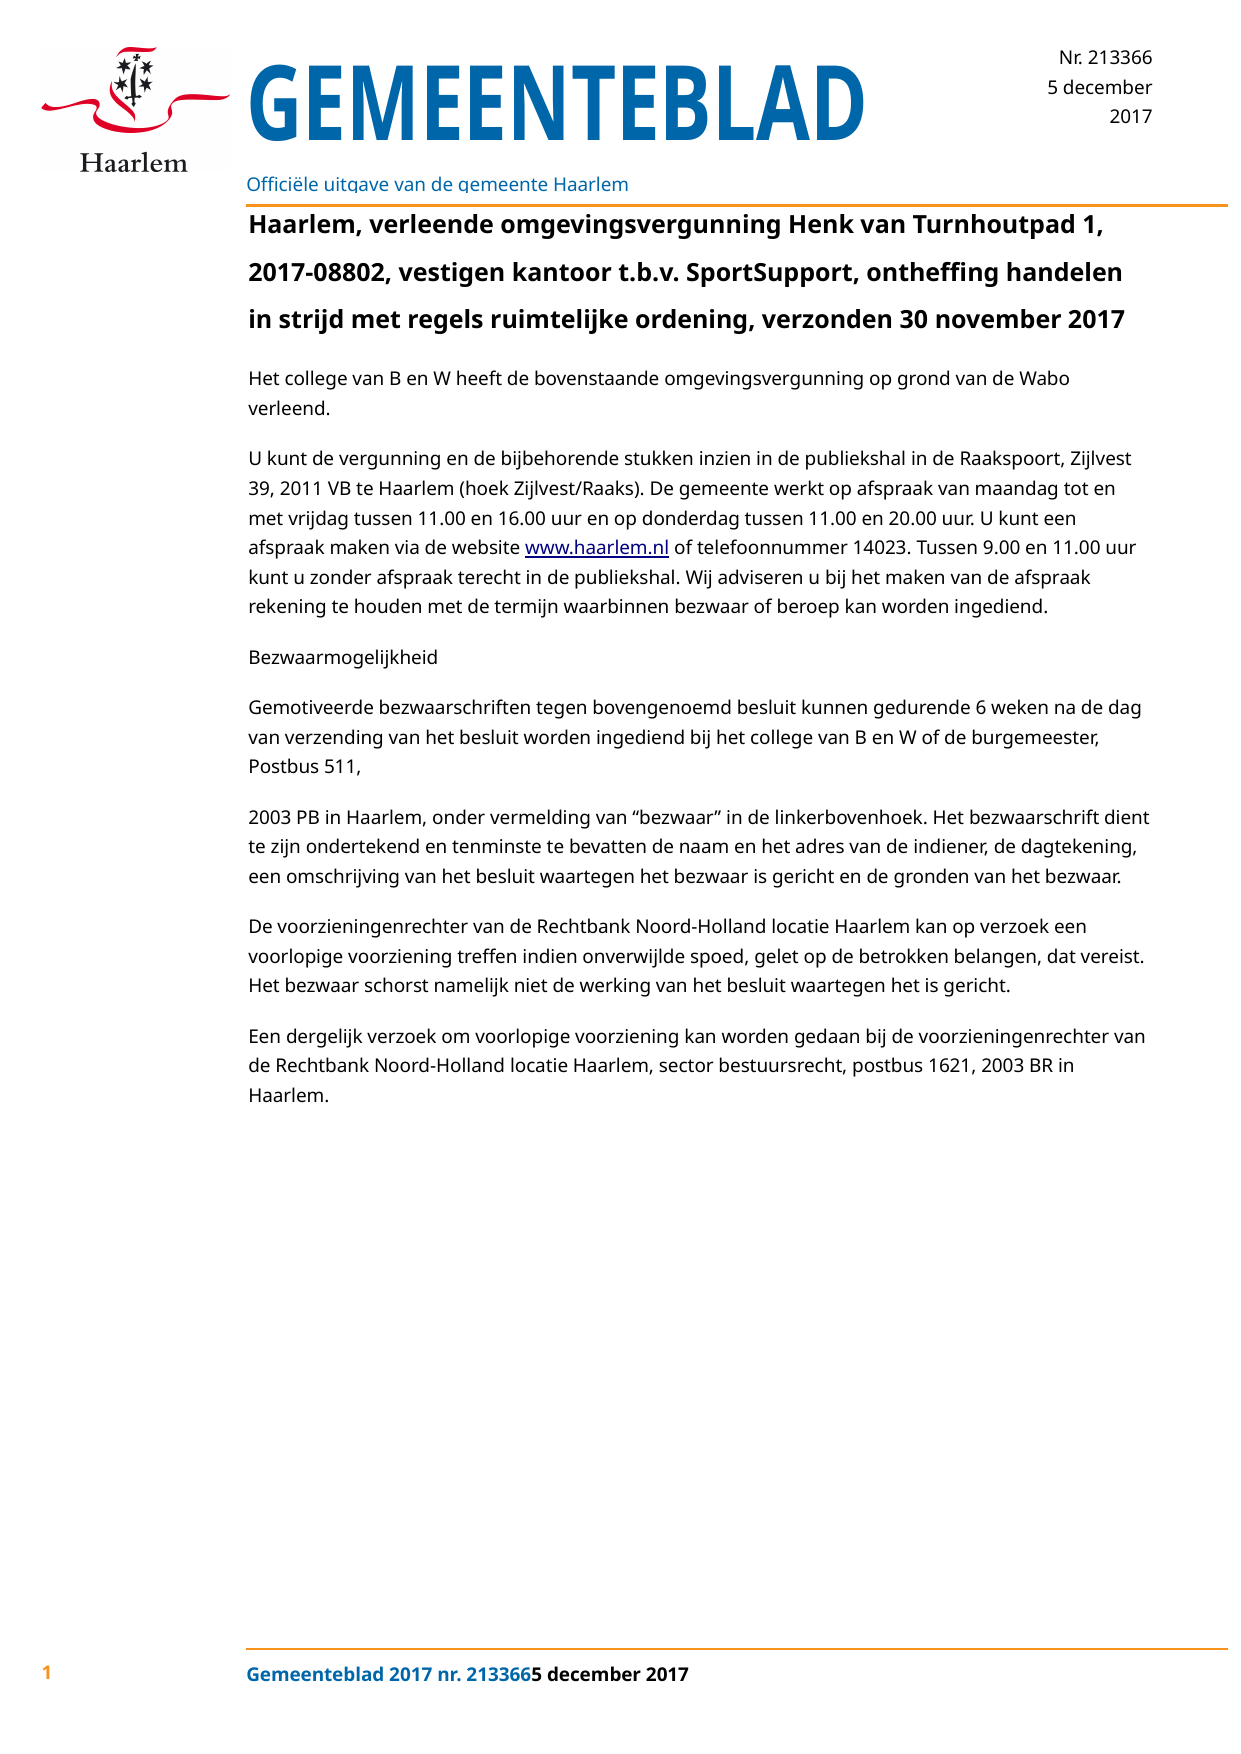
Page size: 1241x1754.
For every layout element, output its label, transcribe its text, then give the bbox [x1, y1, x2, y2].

text Bezwaarmogelijkheid [248, 644, 1152, 669]
text Het college van B en W heeft de bovenstaande omgevingsvergunning op grond van de Wabo verleend. [248, 366, 1152, 421]
text De voorzieningenrechter van de Rechtbank Noord-Holland locatie Haarlem kan op verzoek een voorlopige voorziening treffen indien onverwijlde spoed, gelet op de betrokken belangen, dat vereist. Het bezwaar schorst namelijk niet de werking van het besluit waartegen het is gericht. [248, 913, 1152, 998]
text Gemotiveerde bezwaarschriften tegen bovengenoemd besluit kunnen gedurende 6 weken na de dag van verzending van het besluit worden ingediend bij het college van B en W of de burgemeester, Postbus 511, [248, 694, 1152, 779]
text Haarlem, verleende omgevingsvergunning Henk van Turnhoutpad 1, 2017-08802, vestigen kantoor t.b.v. SportSupport, ontheffing handelen in strijd met regels ruimtelijke ordening, verzonden 30 november 2017 [248, 207, 1152, 336]
text 2003 PB in Haarlem, onder vermelding van “bezwaar” in de linkerbovenhoek. Het bezwaarschrift dient te zijn ondertekend en tenminste te bevatten de naam en het adres van de indiener, de dagtekening, een omschrijving van het besluit waartegen het bezwaar is gericht en de gronden van het bezwaar. [248, 804, 1152, 889]
text Een dergelijk verzoek om voorlopige voorziening kan worden gedaan bij de voorzieningenrechter van de Rechtbank Noord-Holland locatie Haarlem, sector bestuursrecht, postbus 1621, 2003 BR in Haarlem. [248, 1023, 1152, 1108]
text U kunt de vergunning en de bijbehorende stukken inzien in de publiekshal in de Raakspoort, Zijlvest 39, 2011 VB te Haarlem (hoek Zijlvest/Raaks). De gemeente werkt op afspraak van maandag tot en met vrijdag tussen 11.00 en 16.00 uur en op donderdag tussen 11.00 en 20.00 uur. U kunt een afspraak maken via de website www.haarlem.nl of telefoonnummer 14023. Tussen 9.00 en 11.00 uur kunt u zonder afspraak terecht in de publiekshal. Wij adviseren u bij het maken van de afspraak rekening te houden met de termijn waarbinnen bezwaar of beroep kan worden ingediend. [248, 446, 1152, 619]
picture [41, 47, 231, 172]
